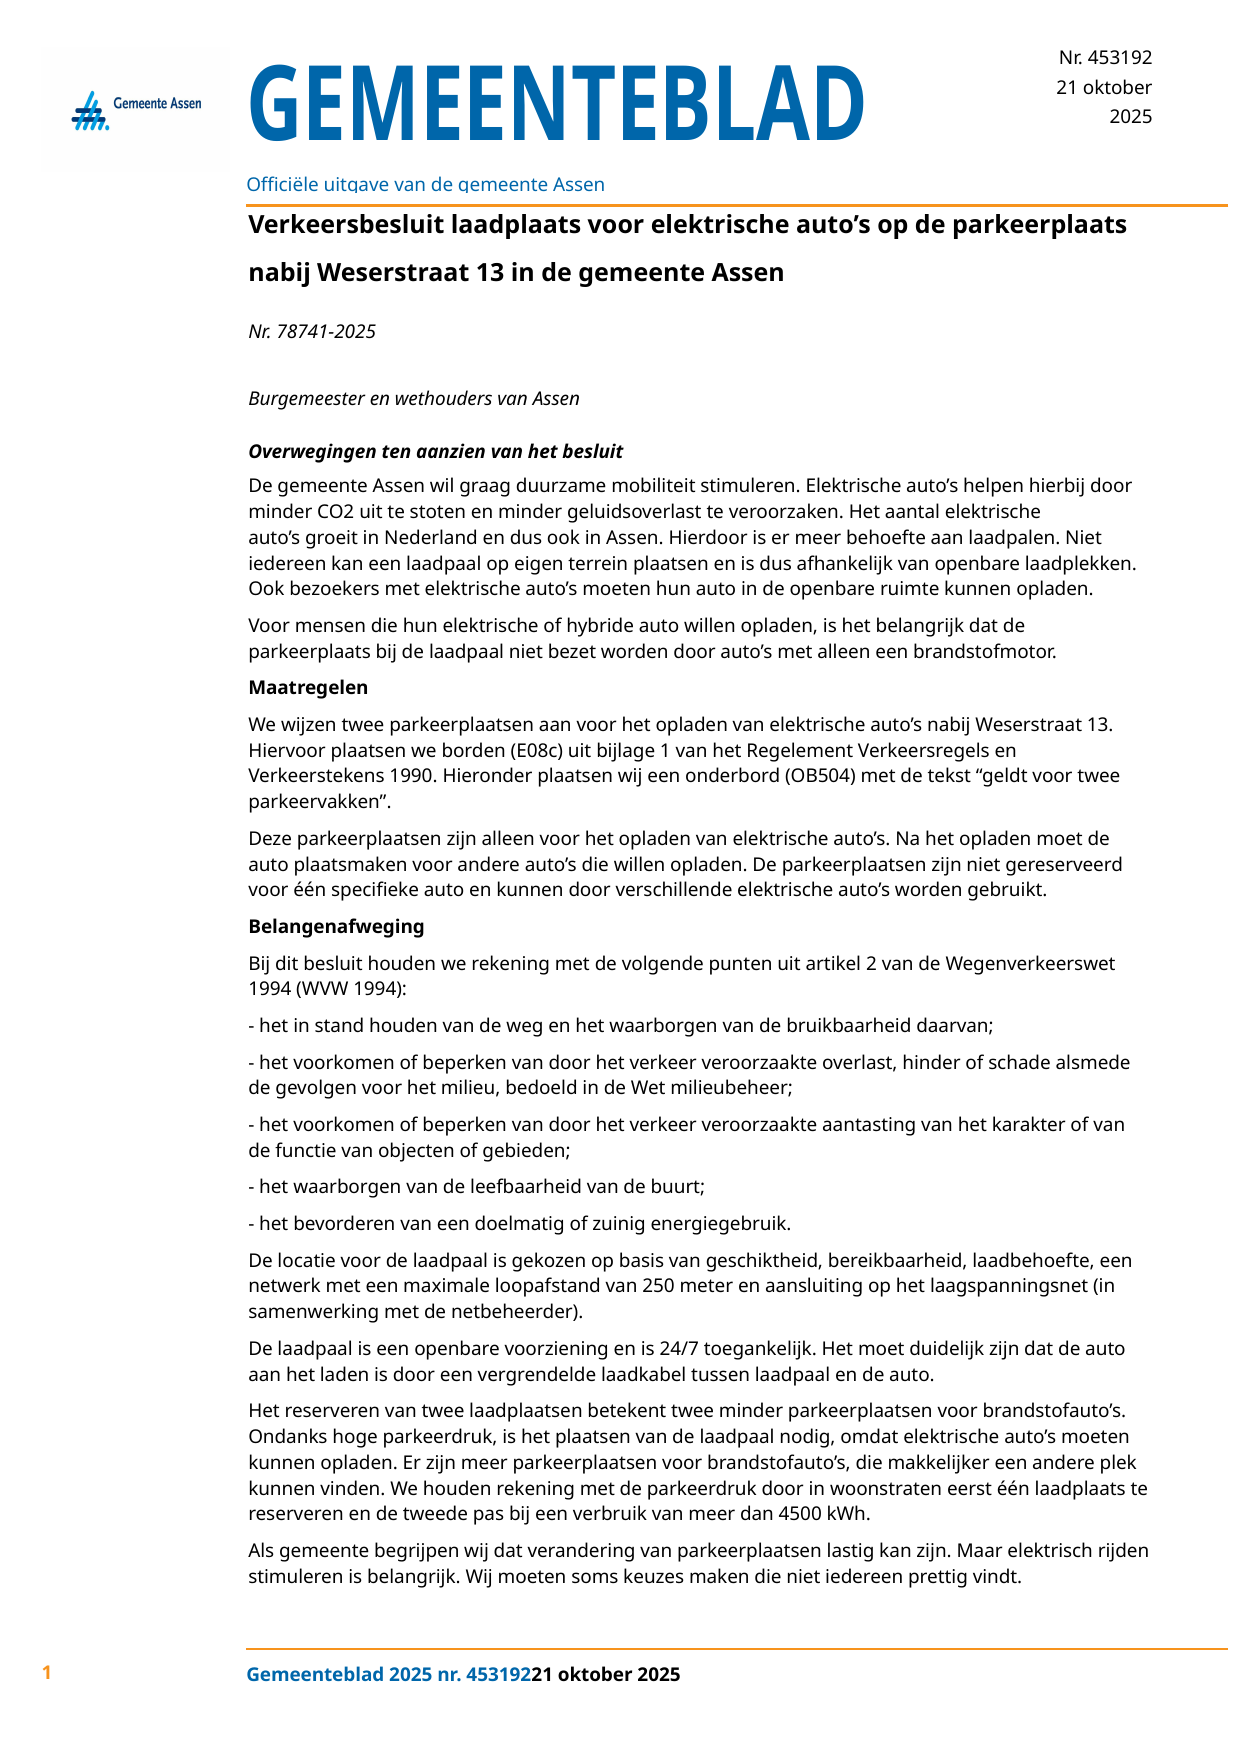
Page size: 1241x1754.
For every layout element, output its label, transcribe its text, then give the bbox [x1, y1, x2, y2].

text Belangenafweging [248, 913, 1152, 939]
text - het voorkomen of beperken van door het verkeer veroorzaakte aantasting van het karakter of van de functie van objecten of gebieden; [248, 1111, 1152, 1163]
text - het voorkomen of beperken van door het verkeer veroorzaakte overlast, hinder of schade alsmede de gevolgen voor het milieu, bedoeld in de Wet milieubeheer; [248, 1049, 1152, 1100]
picture [41, 47, 231, 172]
text - het in stand houden van de weg en het waarborgen van de bruikbaarheid daarvan; [248, 1012, 1152, 1038]
text Verkeersbesluit laadplaats voor elektrische auto’s op de parkeerplaats nabij Weserstraat 13 in de gemeente Assen [248, 207, 1152, 288]
text Als gemeente begrijpen wij dat verandering van parkeerplaatsen lastig kan zijn. Maar elektrisch rijden stimuleren is belangrijk. Wij moeten soms keuzes maken die niet iedereen prettig vindt. [248, 1537, 1152, 1588]
text Overwegingen ten aanzien van het besluit [248, 438, 1152, 464]
text Burgemeester en wethouders van Assen [248, 386, 1152, 411]
text Voor mensen die hun elektrische of hybride auto willen opladen, is het belangrijk dat de parkeerplaats bij de laadpaal niet bezet worden door auto’s met alleen een brandstofmotor. [248, 612, 1152, 663]
text Deze parkeerplaatsen zijn alleen voor het opladen van elektrische auto’s. Na het opladen moet de auto plaatsmaken voor andere auto’s die willen opladen. De parkeerplaatsen zijn niet gereserveerd voor één specifieke auto en kunnen door verschillende elektrische auto’s worden gebruikt. [248, 825, 1152, 902]
text Maatregelen [248, 674, 1152, 700]
text De laadpaal is een openbare voorziening en is 24/7 toegankelijk. Het moet duidelijk zijn dat de auto aan het laden is door een vergrendelde laadkabel tussen laadpaal en de auto. [248, 1335, 1152, 1387]
text Nr. 78741-2025 [248, 318, 1152, 344]
text - het bevorderen van een doelmatig of zuinig energiegebruik. [248, 1210, 1152, 1236]
text - het waarborgen van de leefbaarheid van de buurt; [248, 1174, 1152, 1199]
text Het reserveren van twee laadplaatsen betekent twee minder parkeerplaatsen voor brandstofauto’s. Ondanks hoge parkeerdruk, is het plaatsen van de laadpaal nodig, omdat elektrische auto’s moeten kunnen opladen. Er zijn meer parkeerplaatsen voor brandstofauto’s, die makkelijker een andere plek kunnen vinden. We houden rekening met de parkeerdruk door in woonstraten eerst één laadplaats te reserveren en de tweede pas bij een verbruik van meer dan 4500 kWh. [248, 1397, 1152, 1526]
text Bij dit besluit houden we rekening met de volgende punten uit artikel 2 van de Wegenverkeerswet 1994 (WVW 1994): [248, 950, 1152, 1001]
text We wijzen twee parkeerplaatsen aan voor het opladen van elektrische auto’s nabij Weserstraat 13. Hiervoor plaatsen we borden (E08c) uit bijlage 1 van het Regelement Verkeersregels en Verkeerstekens 1990. Hieronder plaatsen wij een onderbord (OB504) met de tekst “geldt voor twee parkeervakken”. [248, 711, 1152, 814]
text De gemeente Assen wil graag duurzame mobiliteit stimuleren. Elektrische auto’s helpen hierbij door minder CO2 uit te stoten en minder geluidsoverlast te veroorzaken. Het aantal elektrische auto’s groeit in Nederland en dus ook in Assen. Hierdoor is er meer behoefte aan laadpalen. Niet iedereen kan een laadpaal op eigen terrein plaatsen en is dus afhankelijk van openbare laadplekken. Ook bezoekers met elektrische auto’s moeten hun auto in de openbare ruimte kunnen opladen. [248, 472, 1152, 601]
text De locatie voor de laadpaal is gekozen op basis van geschiktheid, bereikbaarheid, laadbehoefte, een netwerk met een maximale loopafstand van 250 meter en aansluiting op het laagspanningsnet (in samenwerking met de netbeheerder). [248, 1247, 1152, 1324]
